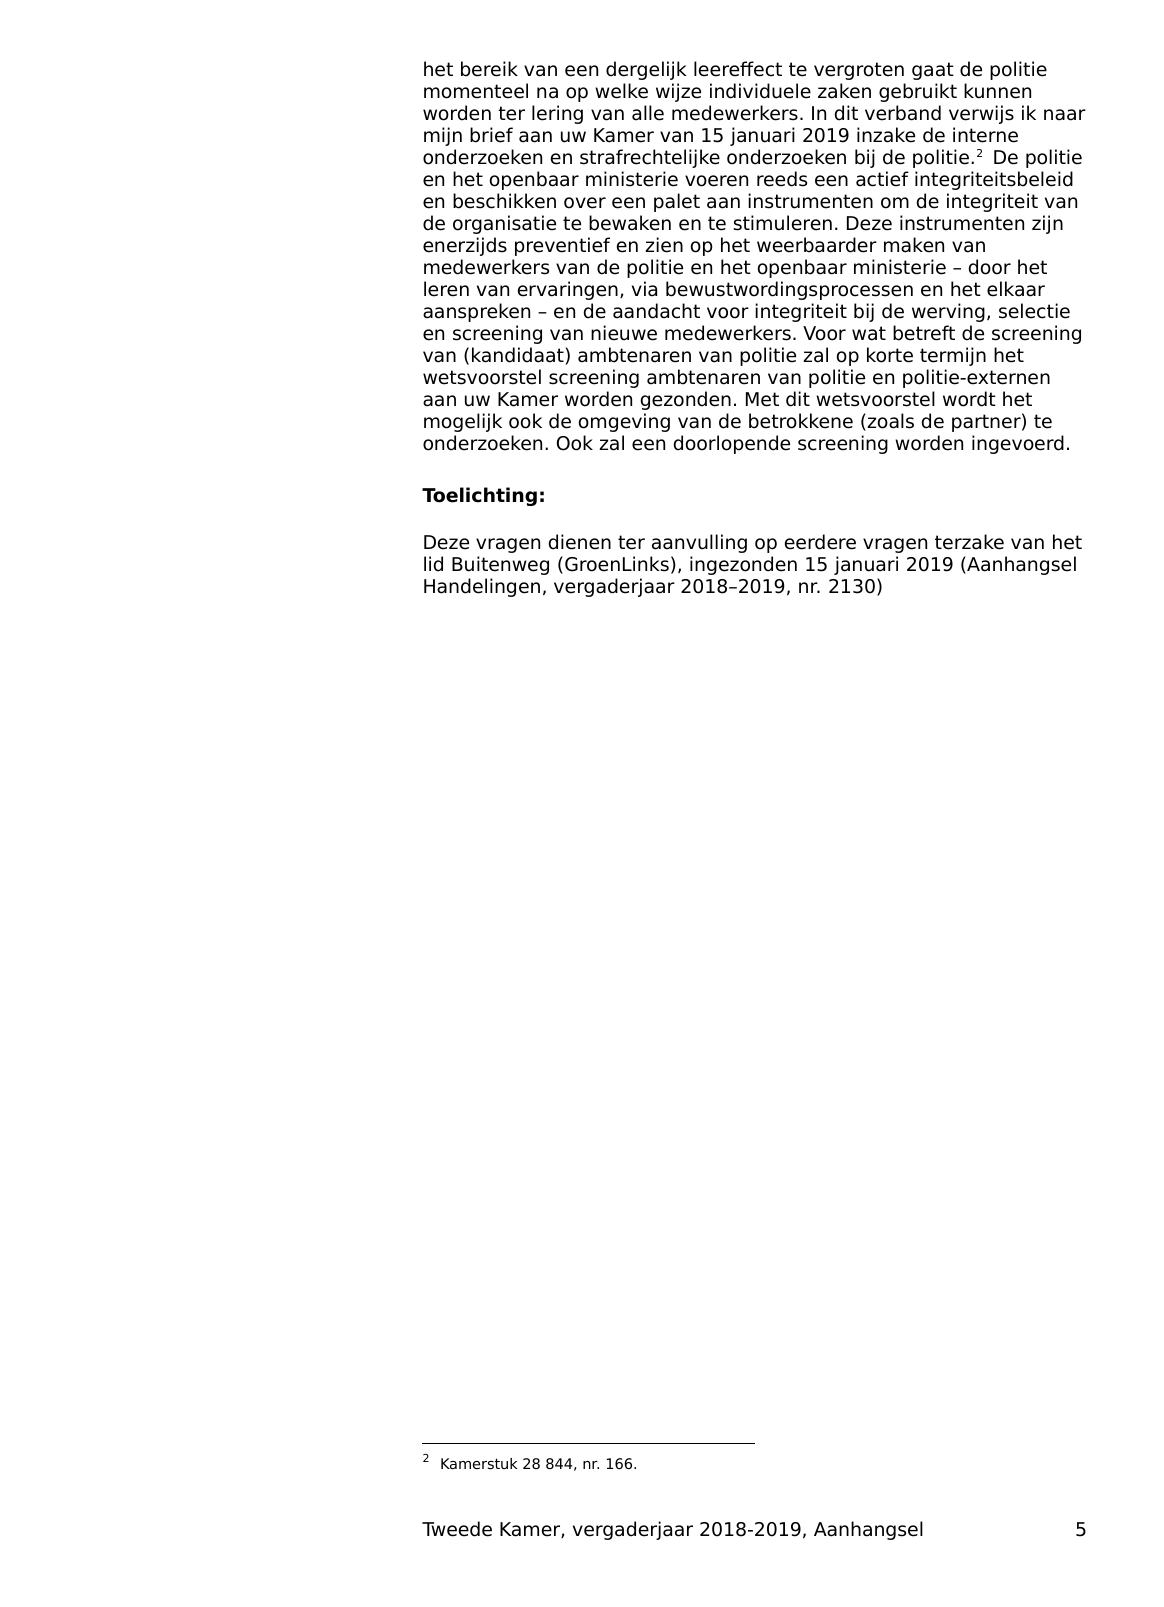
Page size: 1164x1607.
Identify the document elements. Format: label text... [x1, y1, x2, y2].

text Kamerstuk 28 844, nr. 166. [422, 1452, 1087, 1474]
text het bereik van een dergelijk leereffect te vergroten gaat de politie momenteel na op welke wijze individuele zaken gebruikt kunnen worden ter lering van alle medewerkers. In dit verband verwijs ik naar mijn brief aan uw Kamer van 15 januari 2019 inzake de interne onderzoeken en strafrechtelijke onderzoeken bij de politie. De politie en het openbaar ministerie voeren reeds een actief integriteitsbeleid en beschikken over een palet aan instrumenten om de integriteit van de organisatie te bewaken en te stimuleren. Deze instrumenten zijn enerzijds preventief en zien op het weerbaarder maken van medewerkers van de politie en het openbaar ministerie – door het leren van ervaringen, via bewustwordingsprocessen en het elkaar aanspreken – en de aandacht voor integriteit bij de werving, selectie en screening van nieuwe medewerkers. Voor wat betreft de screening van (kandidaat) ambtenaren van politie zal op korte termijn het wetsvoorstel screening ambtenaren van politie en politie-externen aan uw Kamer worden gezonden. Met dit wetsvoorstel wordt het mogelijk ook de omgeving van de betrokkene (zoals de partner) te onderzoeken. Ook zal een doorlopende screening worden ingevoerd. [422, 59, 1087, 455]
subtitle Toelichting: [422, 485, 1087, 507]
text Deze vragen dienen ter aanvulling op eerdere vragen terzake van het lid Buitenweg (GroenLinks), ingezonden 15 januari 2019 (Aanhangsel Handelingen, vergaderjaar 2018–2019, nr. 2130) [422, 532, 1087, 598]
